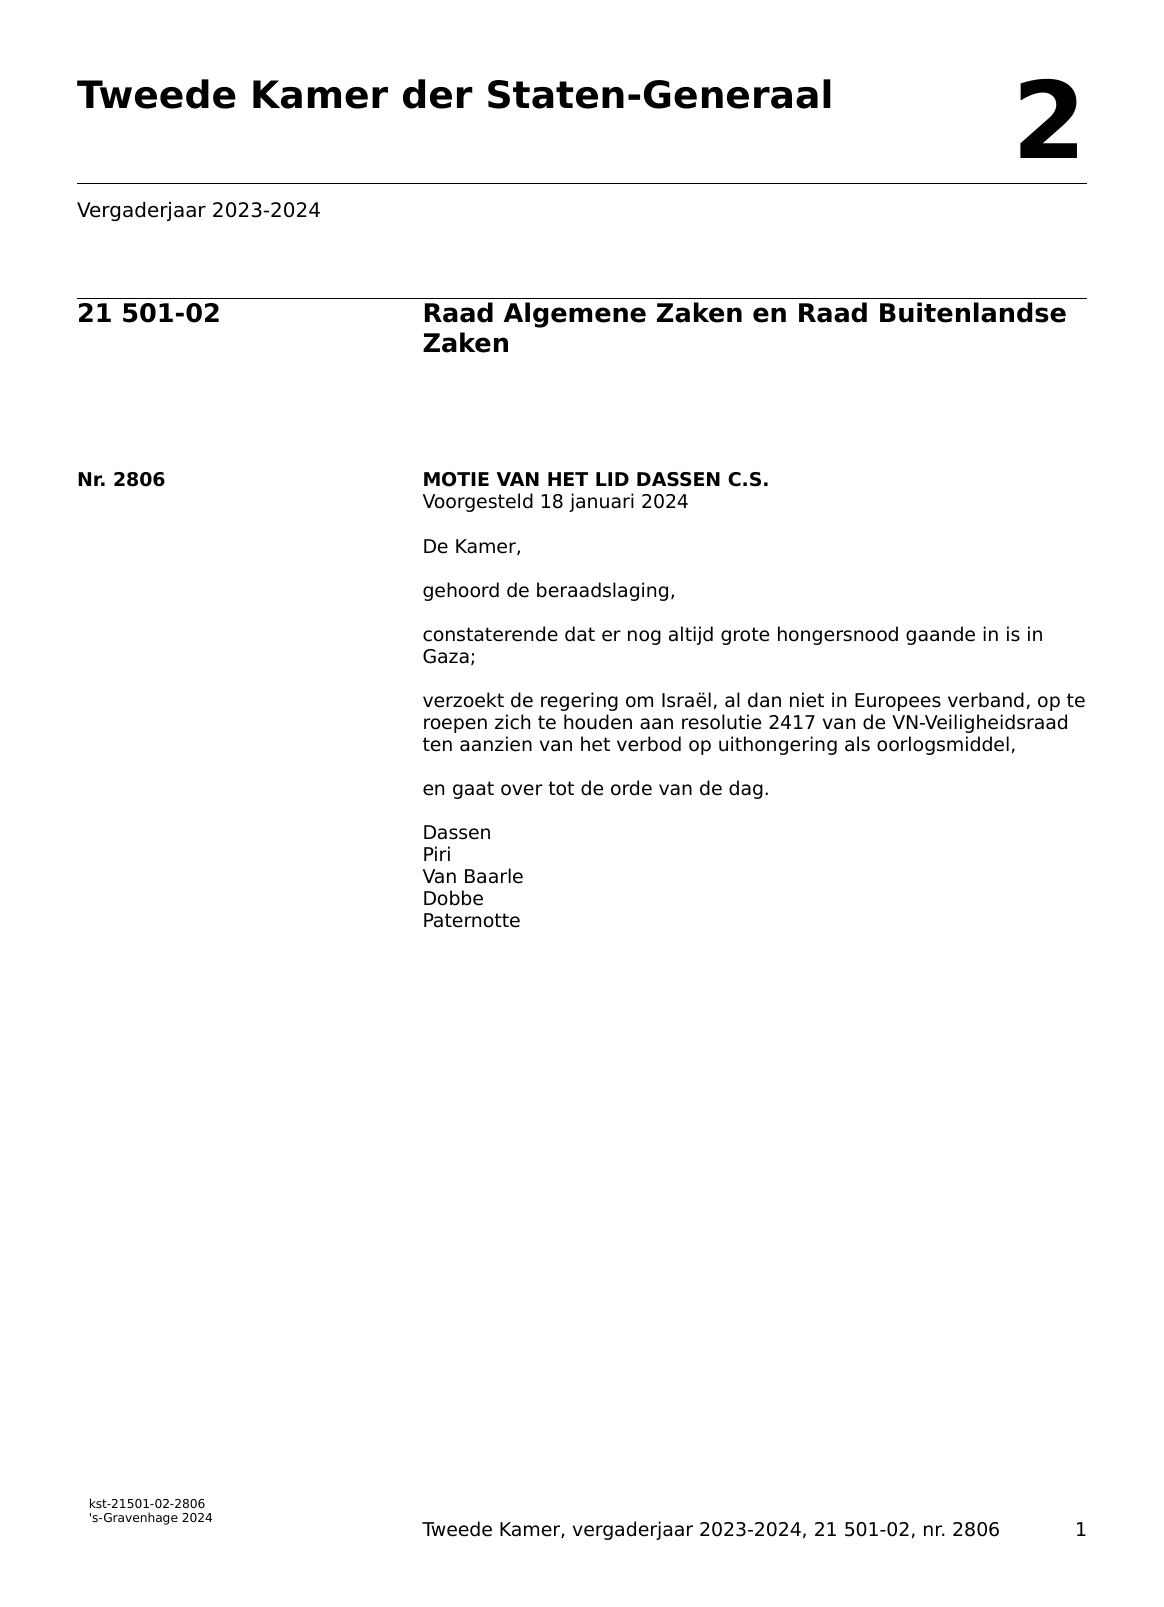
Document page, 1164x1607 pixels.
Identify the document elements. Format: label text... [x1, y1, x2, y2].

text constaterende dat er nog altijd grote hongersnood gaande in is in Gaza; [422, 624, 1087, 668]
text Dobbe [422, 888, 1087, 910]
text kst-21501-02-2806 [88, 1497, 323, 1511]
table_header 2 [886, 59, 1087, 183]
text Van Baarle [422, 866, 1087, 888]
text Piri [422, 844, 1087, 866]
text Voorgesteld 18 januari 2024 [422, 491, 1087, 513]
table_header Tweede Kamer der Staten-Generaal [77, 59, 886, 183]
text gehoord de beraadslaging, [422, 580, 1087, 602]
text verzoekt de regering om Israël, al dan niet in Europees verband, op te roepen zich te houden aan resolutie 2417 van de VN-Veiligheidsraad ten aanzien van het verbod op uithongering als oorlogsmiddel, [422, 690, 1087, 756]
text Paternotte [422, 910, 1087, 932]
subtitle 21 501-02 Raad Algemene Zaken en Raad Buitenlandse Zaken [77, 299, 1087, 358]
text De Kamer, [422, 536, 1087, 557]
subtitle Nr. 2806 MOTIE VAN HET LID DASSEN C.S. [77, 469, 1087, 491]
text 's-Gravenhage 2024 [88, 1511, 323, 1525]
text Dassen [422, 822, 1087, 844]
text en gaat over tot de orde van de dag. [422, 778, 1087, 800]
table_cell Vergaderjaar 2023-2024 [77, 184, 1087, 298]
